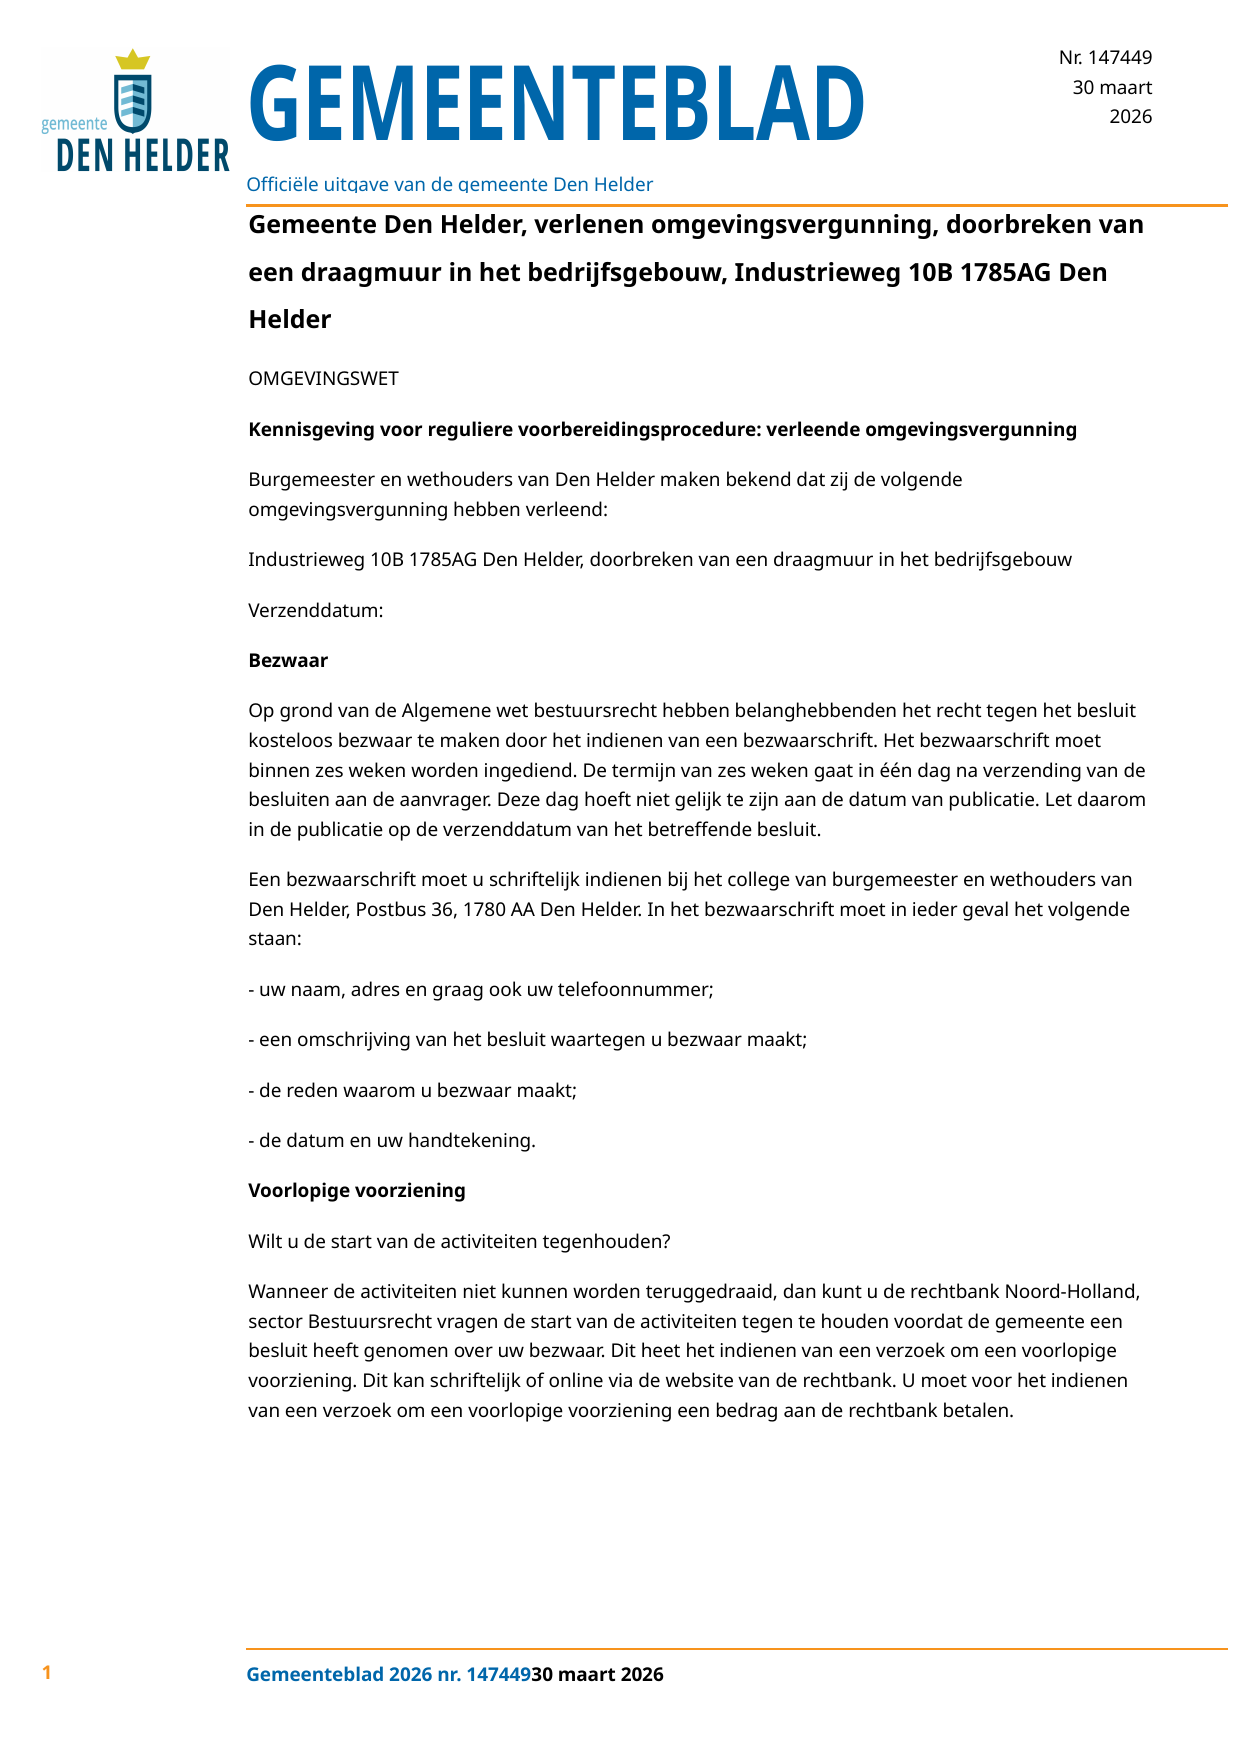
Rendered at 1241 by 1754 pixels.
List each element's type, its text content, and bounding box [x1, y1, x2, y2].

text - uw naam, adres en graag ook uw telefoonnummer; [248, 976, 1152, 1002]
text - de datum en uw handtekening. [248, 1127, 1152, 1153]
text - de reden waarom u bezwaar maakt; [248, 1077, 1152, 1102]
text Kennisgeving voor reguliere voorbereidingsprocedure: verleende omgevingsvergunning [248, 416, 1152, 442]
picture [182, 144, 187, 165]
text Industrieweg 10B 1785AG Den Helder, doorbreken van een draagmuur in het bedrijfsgebouw [248, 546, 1152, 572]
picture [220, 160, 224, 172]
text Voorlopige voorziening [248, 1178, 1152, 1203]
text Wanneer de activiteiten niet kunnen worden teruggedraaid, dan kunt u de rechtbank Noord-Holland, sector Bestuursrecht vragen de start van de activiteiten tegen te houden voordat de gemeente een besluit heeft genomen over uw bezwaar. Dit heet het indienen van een verzoek om een voorlopige voorziening. Dit kan schriftelijk of online via de website van de rechtbank. U moet voor het indienen van een verzoek om een voorlopige voorziening een bedrag aan de rechtbank betalen. [248, 1278, 1152, 1422]
picture [63, 144, 68, 165]
text OMGEVINGSWET [248, 366, 1152, 391]
picture [41, 47, 231, 172]
text Gemeente Den Helder, verlenen omgevingsvergunning, doorbreken van een draagmuur in het bedrijfsgebouw, Industrieweg 10B 1785AG Den Helder [248, 207, 1152, 336]
picture [100, 154, 106, 172]
text Verzenddatum: [248, 597, 1152, 622]
text Op grond van de Algemene wet bestuursrecht hebben belanghebbenden het recht tegen het besluit kosteloos bezwaar te maken door het indienen van een bezwaarschrift. Het bezwaarschrift moet binnen zes weken worden ingediend. De termijn van zes weken gaat in één dag na verzending van de besluiten aan de aanvrager. Deze dag hoeft niet gelijk te zijn aan de datum van publicatie. Let daarom in de publicatie op de verzenddatum van het betreffende besluit. [248, 698, 1152, 842]
text - een omschrijving van het besluit waartegen u bezwaar maakt; [248, 1026, 1152, 1052]
text Een bezwaarschrift moet u schriftelijk indienen bij het college van burgemeester en wethouders van Den Helder, Postbus 36, 1780 AA Den Helder. In het bezwaarschrift moet in ieder geval het volgende staan: [248, 866, 1152, 951]
text Wilt u de start van de activiteiten tegenhouden? [248, 1228, 1152, 1254]
text Bezwaar [248, 647, 1152, 673]
text Burgemeester en wethouders van Den Helder maken bekend dat zij de volgende omgevingsvergunning hebben verleend: [248, 466, 1152, 522]
picture [130, 157, 135, 172]
